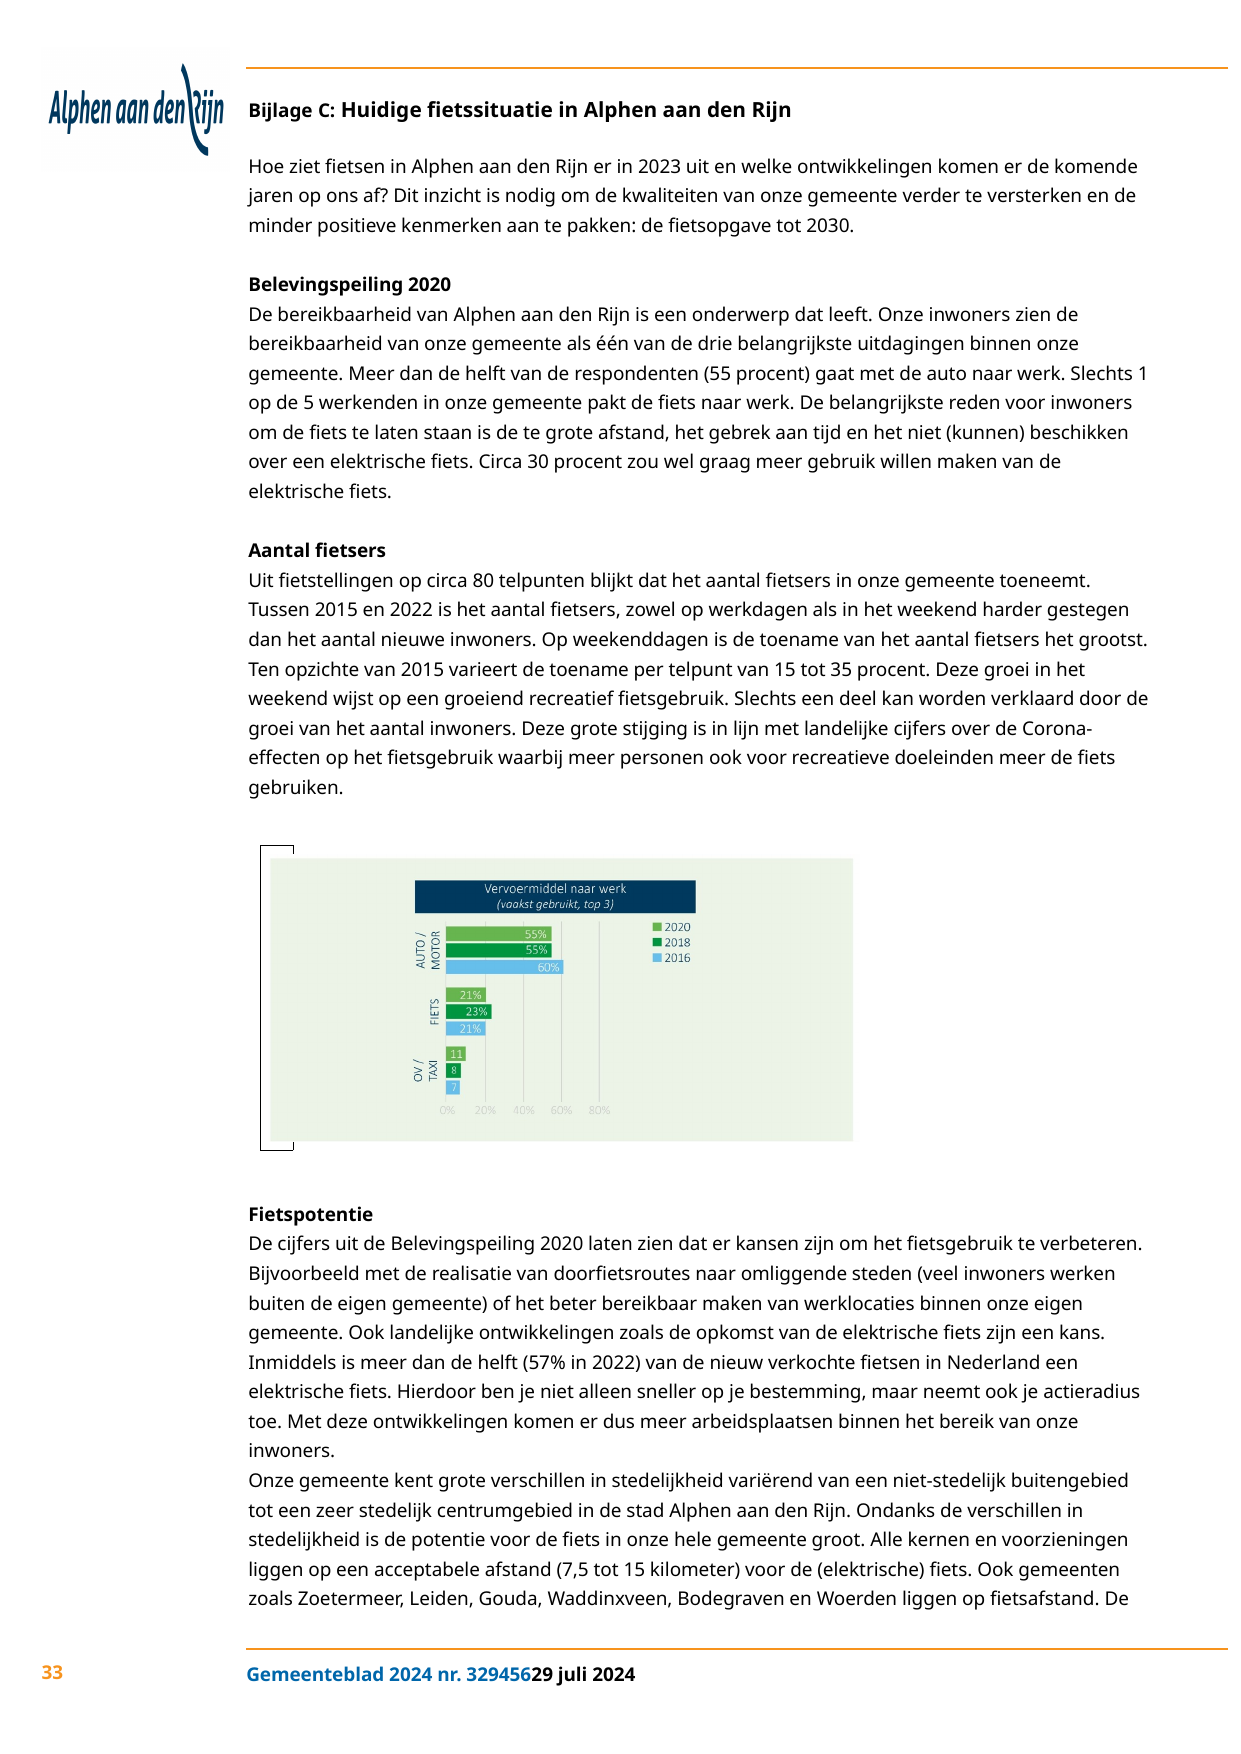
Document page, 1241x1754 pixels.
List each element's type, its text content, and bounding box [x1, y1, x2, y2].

text Fietspotentie [248, 1201, 1152, 1227]
text Belevingspeiling 2020 [248, 271, 1152, 297]
picture [41, 47, 231, 172]
text De cijfers uit de Belevingspeiling 2020 laten zien dat er kansen zijn om het fietsgebruik te verbeteren. Bijvoorbeeld met de realisatie van doorfietsroutes naar omliggende steden (veel inwoners werken buiten de eigen gemeente) of het beter bereikbaar maken van werklocaties binnen onze eigen gemeente. Ook landelijke ontwikkelingen zoals de opkomst van de elektrische fiets zijn een kans. Inmiddels is meer dan de helft (57% in 2022) van de nieuw verkochte fietsen in Nederland een elektrische fiets. Hierdoor ben je niet alleen sneller op je bestemming, maar neemt ook je actieradius toe. Met deze ontwikkelingen komen er dus meer arbeidsplaatsen binnen het bereik van onze inwoners. [248, 1231, 1152, 1463]
text Hoe ziet fietsen in Alphen aan den Rijn er in 2023 uit en welke ontwikkelingen komen er de komende jaren op ons af? Dit inzicht is nodig om de kwaliteiten van onze gemeente verder te versterken en de minder positieve kenmerken aan te pakken: de fietsopgave tot 2030. [248, 153, 1152, 238]
text Aantal fietsers [248, 537, 1152, 563]
text De bereikbaarheid van Alphen aan den Rijn is een onderwerp dat leeft. Onze inwoners zien de bereikbaarheid van onze gemeente als één van de drie belangrijkste uitdagingen binnen onze gemeente. Meer dan de helft van de respondenten (55 procent) gaat met de auto naar werk. Slechts 1 op de 5 werkenden in onze gemeente pakt de fiets naar werk. De belangrijkste reden voor inwoners om de fiets te laten staan is de te grote afstand, het gebrek aan tijd en het niet (kunnen) beschikken over een elektrische fiets. Circa 30 procent zou wel graag meer gebruik willen maken van de elektrische fiets. [248, 301, 1152, 504]
text Uit fietstellingen op circa 80 telpunten blijkt dat het aantal fietsers in onze gemeente toeneemt. Tussen 2015 en 2022 is het aantal fietsers, zowel op werkdagen als in het weekend harder gestegen dan het aantal nieuwe inwoners. Op weekenddagen is de toename van het aantal fietsers het grootst. Ten opzichte van 2015 varieert de toename per telpunt van 15 tot 35 procent. Deze groei in het weekend wijst op een groeiend recreatief fietsgebruik. Slechts een deel kan worden verklaard door de groei van het aantal inwoners. Deze grote stijging is in lijn met landelijke cijfers over de Corona-effecten op het fietsgebruik waarbij meer personen ook voor recreatieve doeleinden meer de fiets gebruiken. [248, 567, 1152, 800]
picture [268, 854, 860, 1142]
text Bijlage C: Huidige fietssituatie in Alphen aan den Rijn [248, 95, 1152, 123]
text Onze gemeente kent grote verschillen in stedelijkheid variërend van een niet-stedelijk buitengebied tot een zeer stedelijk centrumgebied in de stad Alphen aan den Rijn. Ondanks de verschillen in stedelijkheid is de potentie voor de fiets in onze hele gemeente groot. Alle kernen en voorzieningen liggen op een acceptabele afstand (7,5 tot 15 kilometer) voor de (elektrische) fiets. Ook gemeenten zoals Zoetermeer, Leiden, Gouda, Waddinxveen, Bodegraven en Woerden liggen op fietsafstand. De [248, 1467, 1152, 1611]
